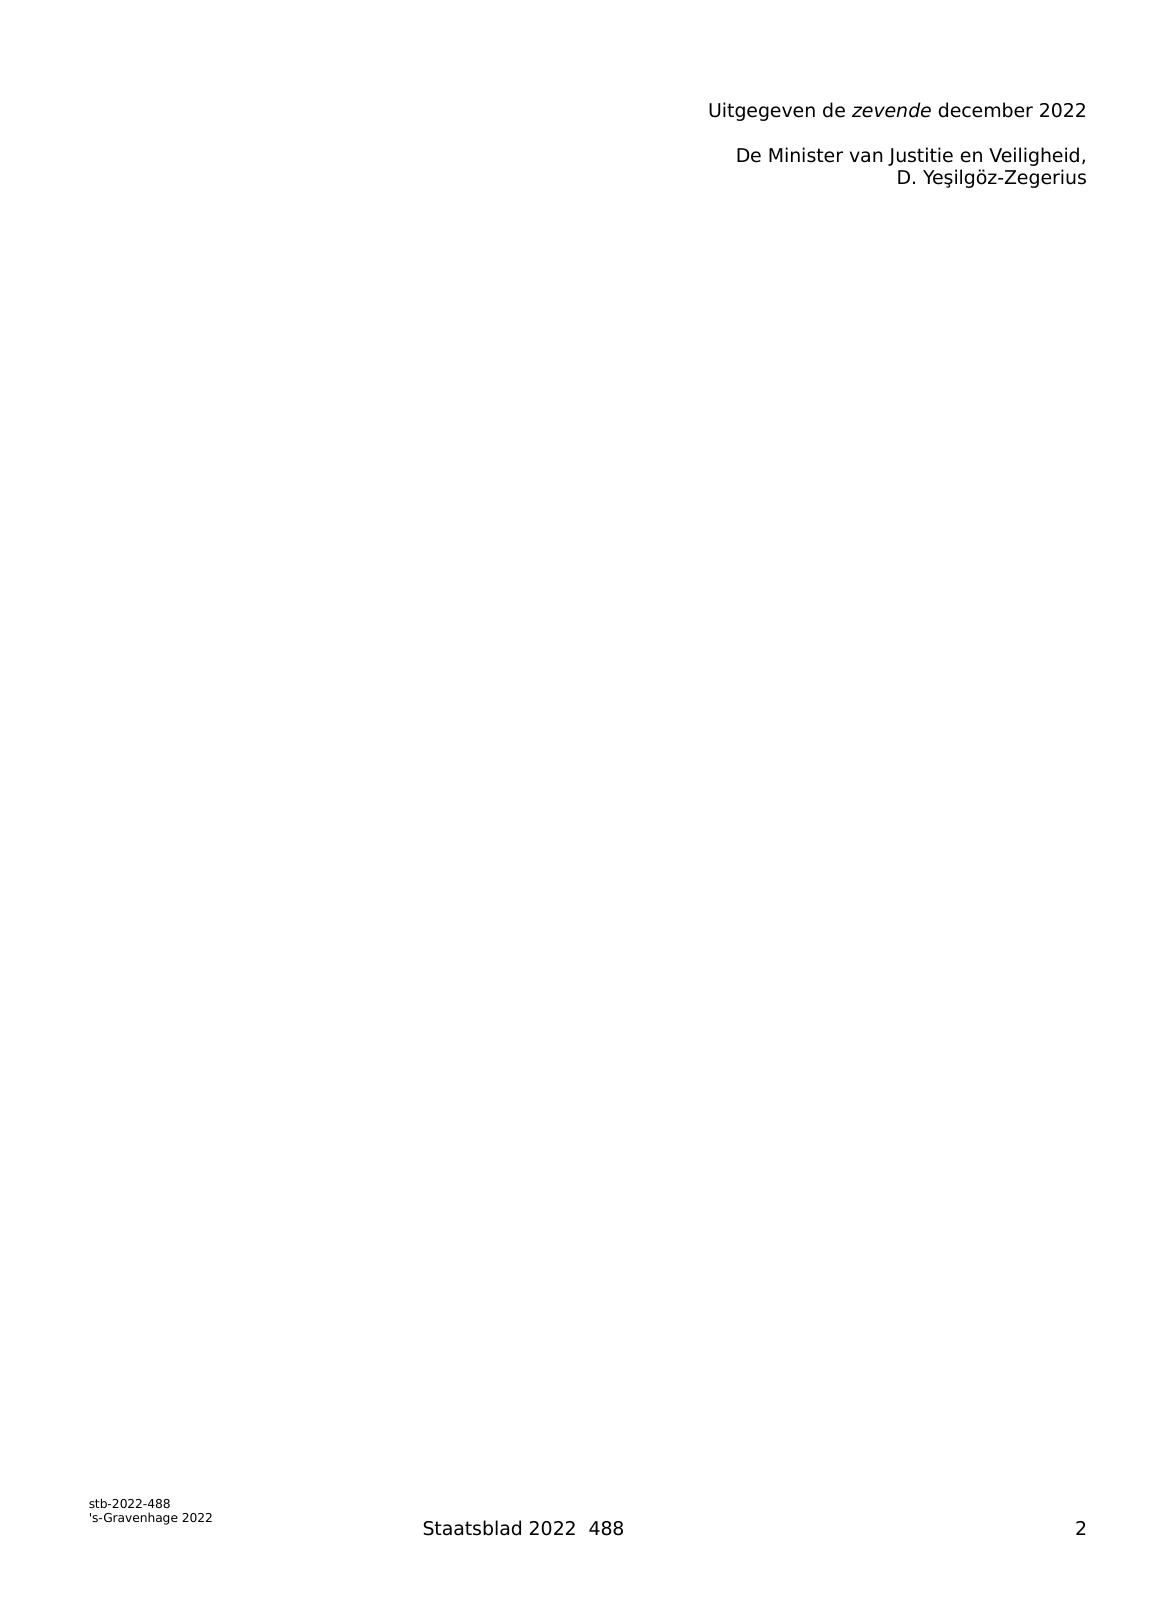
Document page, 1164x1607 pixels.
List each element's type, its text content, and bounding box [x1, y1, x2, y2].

text De Minister van Justitie en Veiligheid, D. Yeşilgöz-Zegerius [422, 144, 1087, 188]
text 's-Gravenhage 2022 [88, 1511, 323, 1525]
text Uitgegeven de zevende december 2022 [422, 100, 1087, 122]
text stb-2022-488 [88, 1497, 323, 1511]
